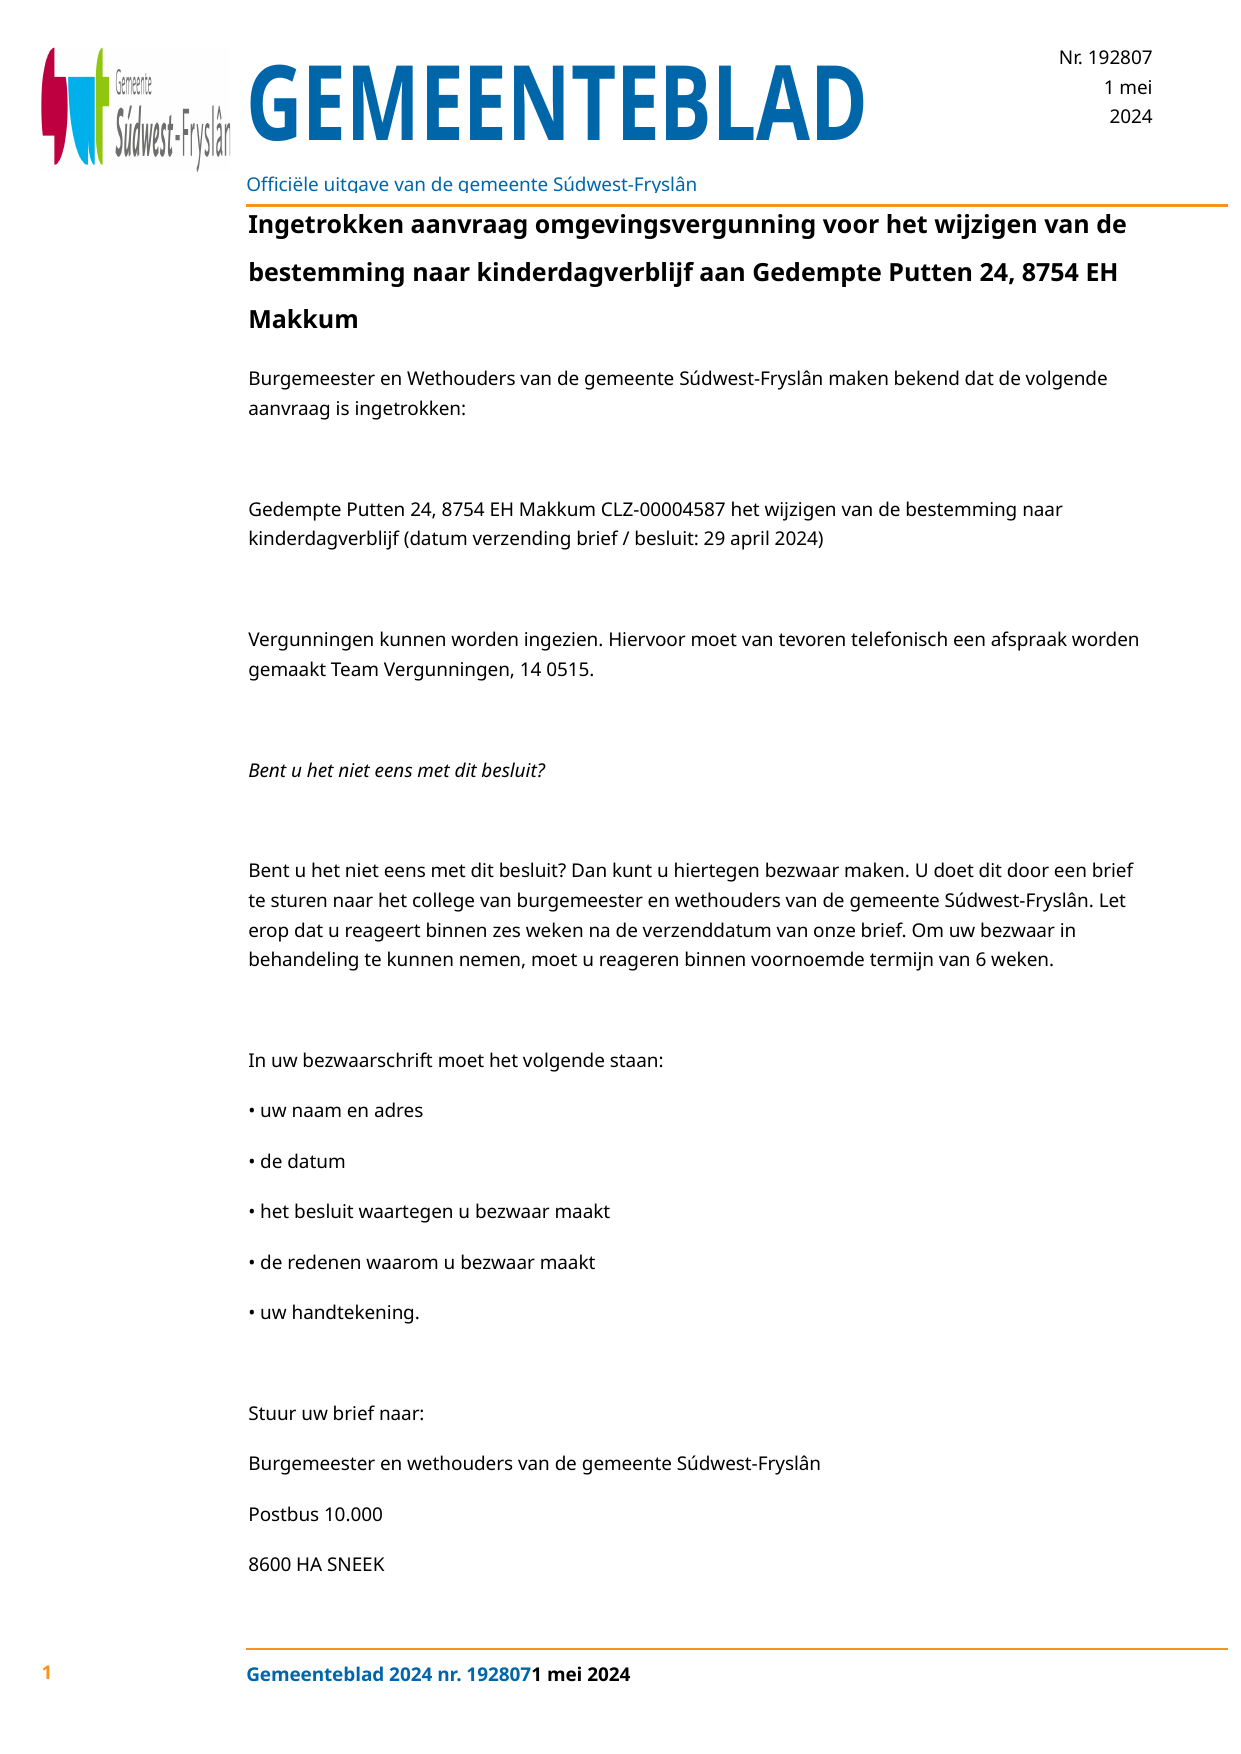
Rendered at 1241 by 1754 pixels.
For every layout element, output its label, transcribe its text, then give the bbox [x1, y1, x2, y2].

picture [41, 47, 231, 172]
text Bent u het niet eens met dit besluit? [248, 757, 1152, 782]
text • de redenen waarom u bezwaar maakt [248, 1249, 1152, 1274]
text In uw bezwaarschrift moet het volgende staan: [248, 1047, 1152, 1073]
text Stuur uw brief naar: [248, 1400, 1152, 1426]
text Ingetrokken aanvraag omgevingsvergunning voor het wijzigen van de bestemming naar kinderdagverblijf aan Gedempte Putten 24, 8754 EH Makkum [248, 207, 1152, 336]
text 8600 HA SNEEK [248, 1551, 1152, 1577]
text Burgemeester en wethouders van de gemeente Súdwest-Fryslân [248, 1451, 1152, 1476]
text • de datum [248, 1148, 1152, 1174]
text • uw handtekening. [248, 1299, 1152, 1325]
text • uw naam en adres [248, 1098, 1152, 1123]
text Gedempte Putten 24, 8754 EH Makkum CLZ-00004587 het wijzigen van de bestemming naar kinderdagverblijf (datum verzending brief / besluit: 29 april 2024) [248, 496, 1152, 551]
text • het besluit waartegen u bezwaar maakt [248, 1198, 1152, 1224]
text Bent u het niet eens met dit besluit? Dan kunt u hiertegen bezwaar maken. U doet dit door een brief te sturen naar het college van burgemeester en wethouders van de gemeente Súdwest-Fryslân. Let erop dat u reageert binnen zes weken na de verzenddatum van onze brief. Om uw bezwaar in behandeling te kunnen nemen, moet u reageren binnen voornoemde termijn van 6 weken. [248, 858, 1152, 972]
text Vergunningen kunnen worden ingezien. Hiervoor moet van tevoren telefonisch een afspraak worden gemaakt Team Vergunningen, 14 0515. [248, 626, 1152, 682]
text Postbus 10.000 [248, 1501, 1152, 1527]
text Burgemeester en Wethouders van de gemeente Súdwest-Fryslân maken bekend dat de volgende aanvraag is ingetrokken: [248, 366, 1152, 421]
